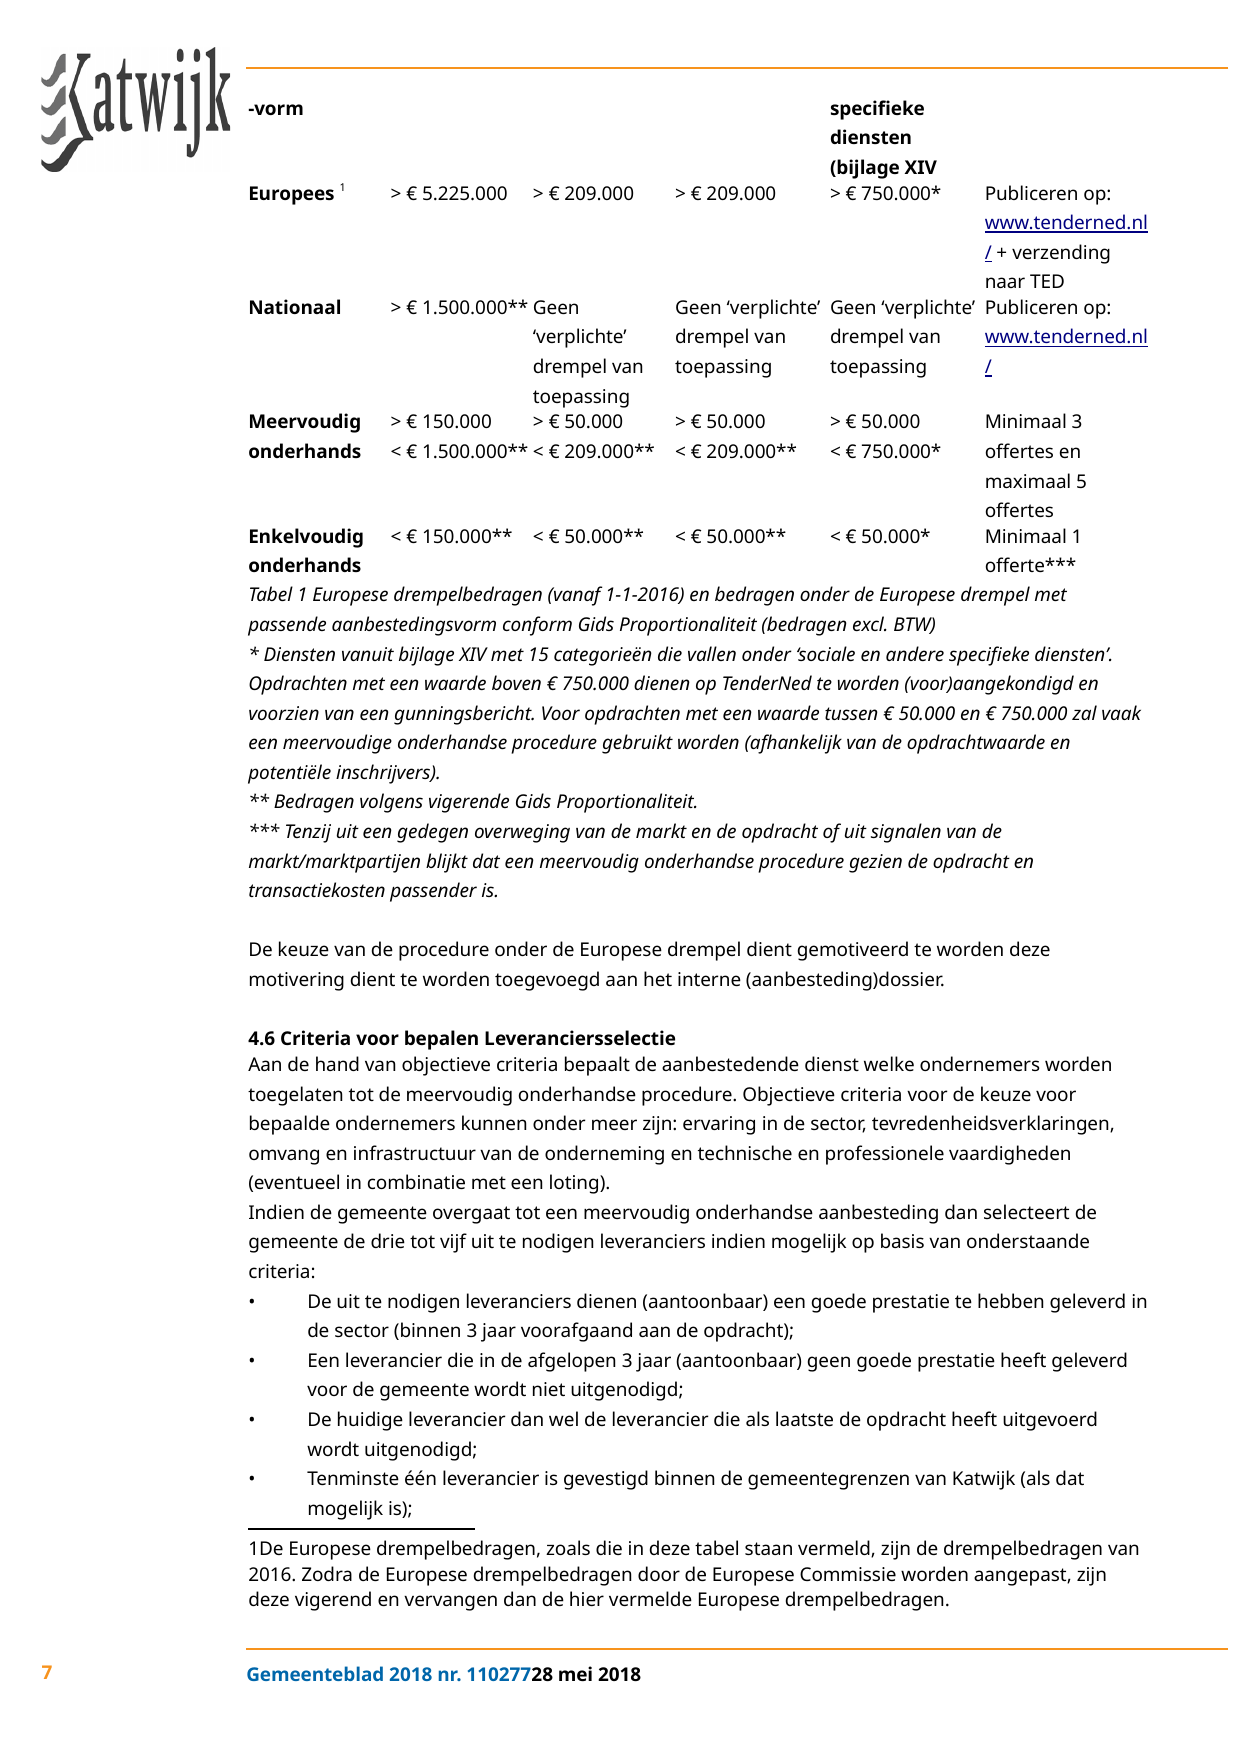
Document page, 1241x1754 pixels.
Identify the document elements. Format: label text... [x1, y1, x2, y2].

table_cell Enkelvoudig onderhands [248, 523, 390, 578]
table_cell < € 50.000** [675, 523, 830, 578]
table_cell Nationaal [248, 294, 390, 409]
table_cell > € 209.000 [675, 180, 830, 294]
table_header [675, 95, 830, 180]
list Een leverancier die in de afgelopen 3 jaar (aantoonbaar) geen goede prestatie heeft geleverd voor de gemeente wordt niet uitgenodigd; [248, 1347, 1152, 1402]
table_cell < € 50.000** [533, 523, 675, 578]
table_cell > € 50.000 < € 750.000* [830, 409, 984, 523]
table_header vorm [248, 95, 390, 180]
text 4.6 Criteria voor bepalen Leveranciersselectie [248, 1025, 1152, 1051]
text *** Tenzij uit een gedegen overweging van de markt en de opdracht of uit signalen van de markt/marktpartijen blijkt dat een meervoudig onderhandse procedure gezien de opdracht en transactiekosten passender is. [248, 818, 1152, 903]
table_cell Minimaal 1 offerte*** [985, 523, 1152, 578]
list De uit te nodigen leveranciers dienen (aantoonbaar) een goede prestatie te hebben geleverd in de sector (binnen 3 jaar voorafgaand aan de opdracht); [248, 1288, 1152, 1343]
picture [41, 47, 231, 172]
table_cell Meervoudig onderhands [248, 409, 390, 523]
text Tabel 1 Europese drempelbedragen (vanaf 1-1-2016) en bedragen onder de Europese drempel met passende aanbestedingsvorm conform Gids Proportionaliteit (bedragen excl. BTW) [248, 582, 1152, 637]
table_cell > € 209.000 [533, 180, 675, 294]
text Indien de gemeente overgaat tot een meervoudig onderhandse aanbesteding dan selecteert de gemeente de drie tot vijf uit te nodigen leveranciers indien mogelijk op basis van onderstaande criteria: [248, 1199, 1152, 1284]
text * Diensten vanuit bijlage XIV met 15 categorieën die vallen onder ‘sociale en andere specifieke diensten’. Opdrachten met een waarde boven € 750.000 dienen op TenderNed te worden (voor)aangekondigd en voorzien van een gunningsbericht. Voor opdrachten met een waarde tussen € 50.000 en € 750.000 zal vaak een meervoudige onderhandse procedure gebruikt worden (afhankelijk van de opdrachtwaarde en potentiële inschrijvers). [248, 641, 1152, 785]
text De keuze van de procedure onder de Europese drempel dient gemotiveerd te worden deze motivering dient te worden toegevoegd aan het interne (aanbesteding)dossier. [248, 937, 1152, 992]
table_header [390, 95, 533, 180]
table_header [985, 95, 1152, 180]
table_cell Geen ‘verplichte’ drempel van toepassing [675, 294, 830, 409]
table_header [533, 95, 675, 180]
table_cell < € 150.000** [390, 523, 533, 578]
table_cell Geen ‘verplichte’ drempel van toepassing [533, 294, 675, 409]
table_cell > € 5.225.000 [390, 180, 533, 294]
table_cell Publiceren op: www.tenderned.nl/ + verzending naar TED [985, 180, 1152, 294]
table_cell > € 50.000 < € 209.000** [533, 409, 675, 523]
text ** Bedragen volgens vigerende Gids Proportionaliteit. [248, 789, 1152, 814]
table_cell > € 750.000* [830, 180, 984, 294]
table_cell Geen ‘verplichte’ drempel van toepassing [830, 294, 984, 409]
list Tenminste één leverancier is gevestigd binnen de gemeentegrenzen van Katwijk (als dat mogelijk is); [248, 1465, 1152, 1521]
table_cell > € 1.500.000** [390, 294, 533, 409]
list De huidige leverancier dan wel de leverancier die als laatste de opdracht heeft uitgevoerd wordt uitgenodigd; [248, 1406, 1152, 1461]
table_cell Publiceren op: www.tenderned.nl/ [985, 294, 1152, 409]
table_cell > € 150.000 < € 1.500.000** [390, 409, 533, 523]
table_cell Minimaal 3 offertes en maximaal 5 offertes [985, 409, 1152, 523]
text Aan de hand van objectieve criteria bepaalt de aanbestedende dienst welke ondernemers worden toegelaten tot de meervoudig onderhandse procedure. Objectieve criteria voor de keuze voor bepaalde ondernemers kunnen onder meer zijn: ervaring in de sector, tevredenheidsverklaringen, omvang en infrastructuur van de onderneming en technische en professionele vaardigheden (eventueel in combinatie met een loting). [248, 1051, 1152, 1195]
table_cell Europees [248, 180, 390, 294]
table_header specifieke diensten (bijlage XIV [830, 95, 984, 180]
table_cell < € 50.000* [830, 523, 984, 578]
table_cell > € 50.000 < € 209.000** [675, 409, 830, 523]
